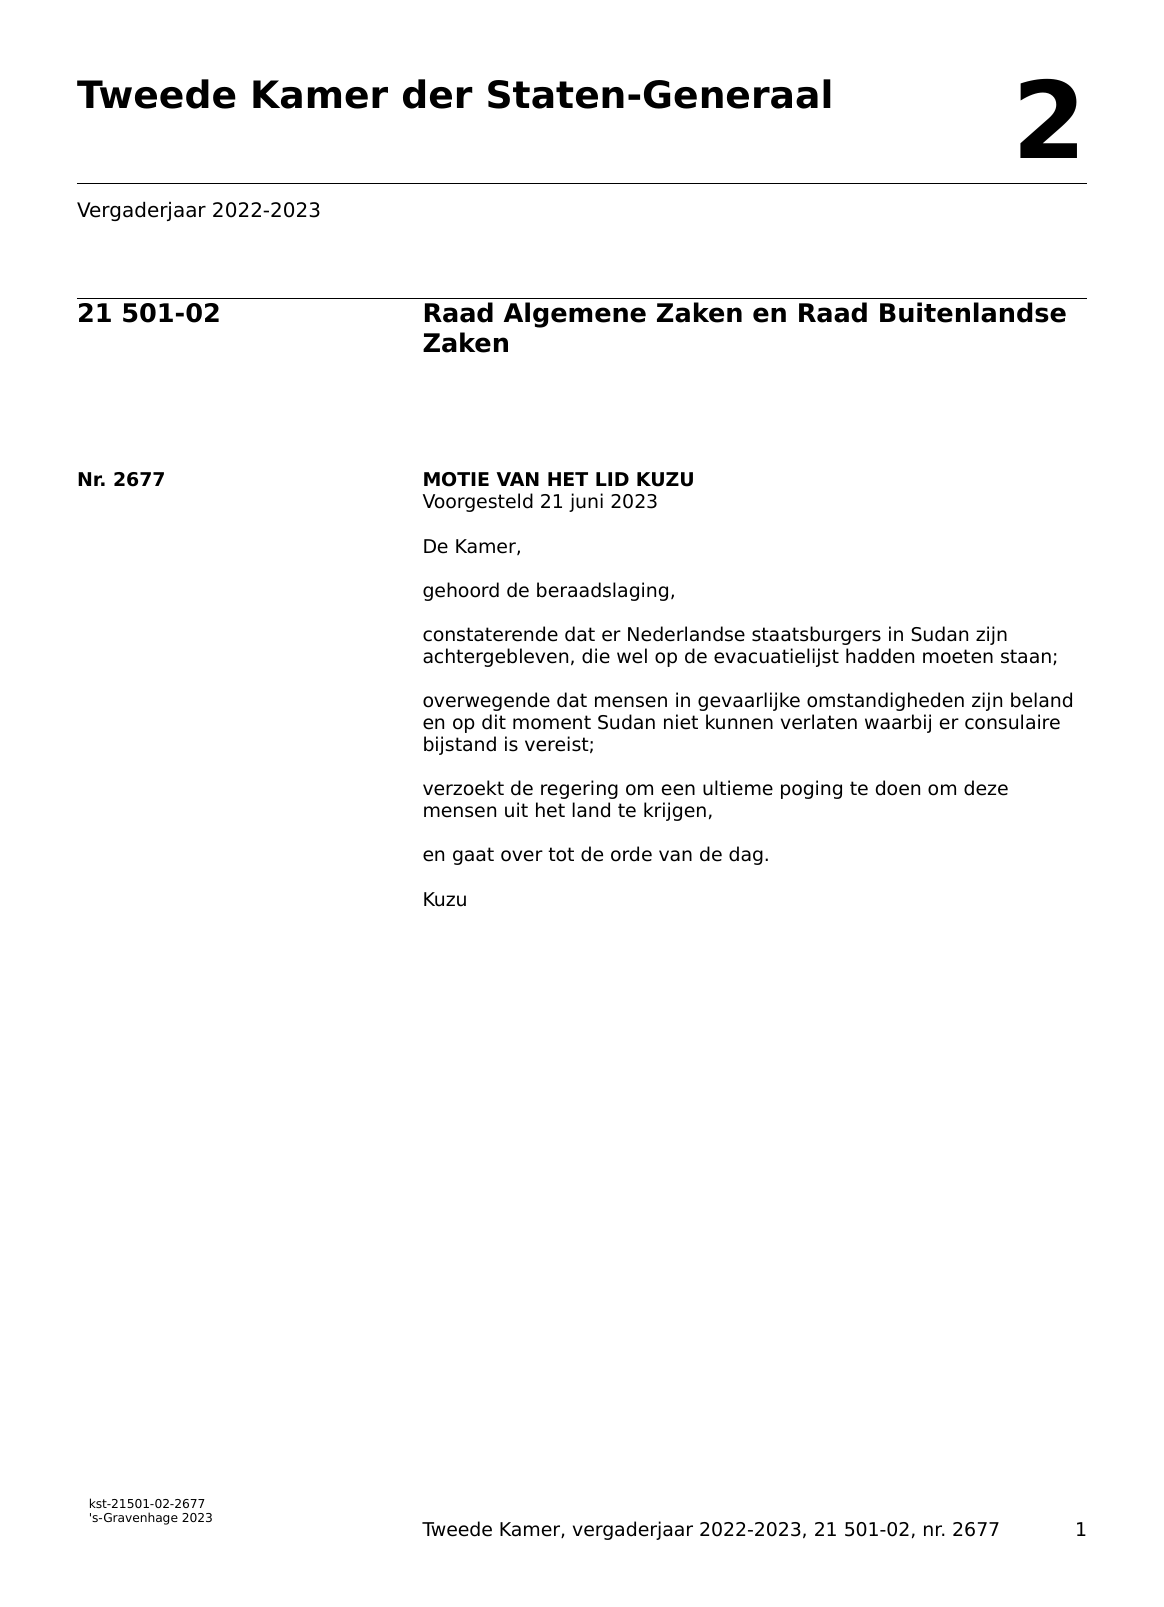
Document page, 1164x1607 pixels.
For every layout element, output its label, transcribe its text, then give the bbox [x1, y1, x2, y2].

table_header Tweede Kamer der Staten-Generaal [77, 59, 886, 183]
text overwegende dat mensen in gevaarlijke omstandigheden zijn beland en op dit moment Sudan niet kunnen verlaten waarbij er consulaire bijstand is vereist; [422, 690, 1087, 756]
text Voorgesteld 21 juni 2023 [422, 491, 1087, 513]
text Kuzu [422, 888, 1087, 910]
table_cell Vergaderjaar 2022-2023 [77, 184, 1087, 298]
text 's-Gravenhage 2023 [88, 1511, 323, 1525]
subtitle Nr. 2677 MOTIE VAN HET LID KUZU [77, 469, 1087, 491]
text constaterende dat er Nederlandse staatsburgers in Sudan zijn achtergebleven, die wel op de evacuatielijst hadden moeten staan; [422, 624, 1087, 668]
text De Kamer, [422, 536, 1087, 557]
subtitle 21 501-02 Raad Algemene Zaken en Raad Buitenlandse Zaken [77, 299, 1087, 358]
text verzoekt de regering om een ultieme poging te doen om deze mensen uit het land te krijgen, [422, 778, 1087, 822]
text kst-21501-02-2677 [88, 1497, 323, 1511]
text en gaat over tot de orde van de dag. [422, 844, 1087, 866]
table_header 2 [886, 59, 1087, 183]
text gehoord de beraadslaging, [422, 580, 1087, 602]
